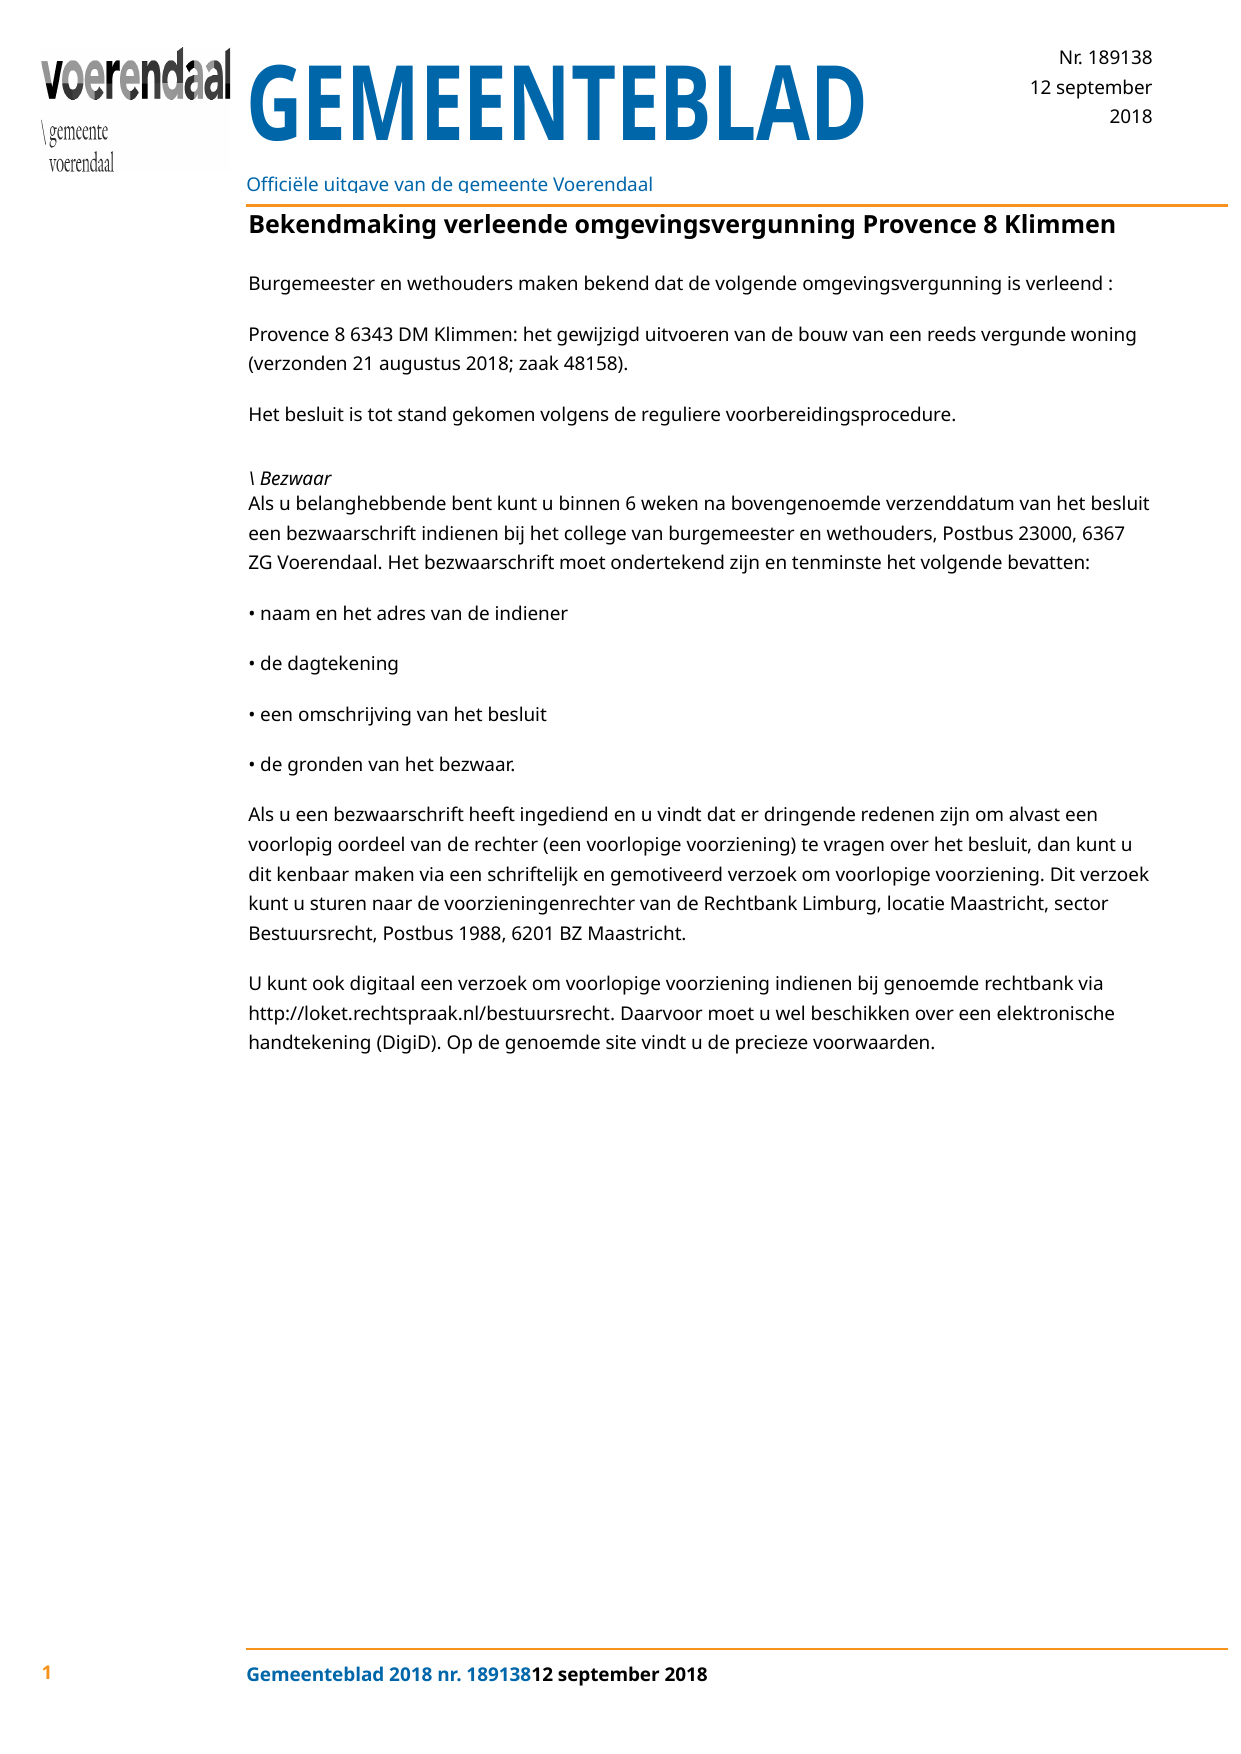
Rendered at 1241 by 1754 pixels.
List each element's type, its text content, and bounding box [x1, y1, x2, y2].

picture [41, 47, 231, 172]
text U kunt ook digitaal een verzoek om voorlopige voorziening indienen bij genoemde rechtbank via http://loket.rechtspraak.nl/bestuursrecht. Daarvoor moet u wel beschikken over een elektronische handtekening (DigiD). Op de genoemde site vindt u de precieze voorwaarden. [248, 970, 1152, 1055]
text Bekendmaking verleende omgevingsvergunning Provence 8 Klimmen [248, 207, 1152, 241]
text • de gronden van het bezwaar. [248, 751, 1152, 777]
text Burgemeester en wethouders maken bekend dat de volgende omgevingsvergunning is verleend : [248, 270, 1152, 296]
text Het besluit is tot stand gekomen volgens de reguliere voorbereidingsprocedure. [248, 401, 1152, 426]
text \ Bezwaar [248, 465, 1152, 490]
text • een omschrijving van het besluit [248, 701, 1152, 727]
text Als u een bezwaarschrift heeft ingediend en u vindt dat er dringende redenen zijn om alvast een voorlopig oordeel van de rechter (een voorlopige voorziening) te vragen over het besluit, dan kunt u dit kenbaar maken via een schriftelijk en gemotiveerd verzoek om voorlopige voorziening. Dit verzoek kunt u sturen naar de voorzieningenrechter van de Rechtbank Limburg, locatie Maastricht, sector Bestuursrecht, Postbus 1988, 6201 BZ Maastricht. [248, 802, 1152, 946]
text • de dagtekening [248, 650, 1152, 676]
text Als u belanghebbende bent kunt u binnen 6 weken na bovengenoemde verzenddatum van het besluit een bezwaarschrift indienen bij het college van burgemeester en wethouders, Postbus 23000, 6367 ZG Voerendaal. Het bezwaarschrift moet ondertekend zijn en tenminste het volgende bevatten: [248, 490, 1152, 575]
text Provence 8 6343 DM Klimmen: het gewijzigd uitvoeren van de bouw van een reeds vergunde woning (verzonden 21 augustus 2018; zaak 48158). [248, 321, 1152, 376]
text • naam en het adres van de indiener [248, 600, 1152, 626]
